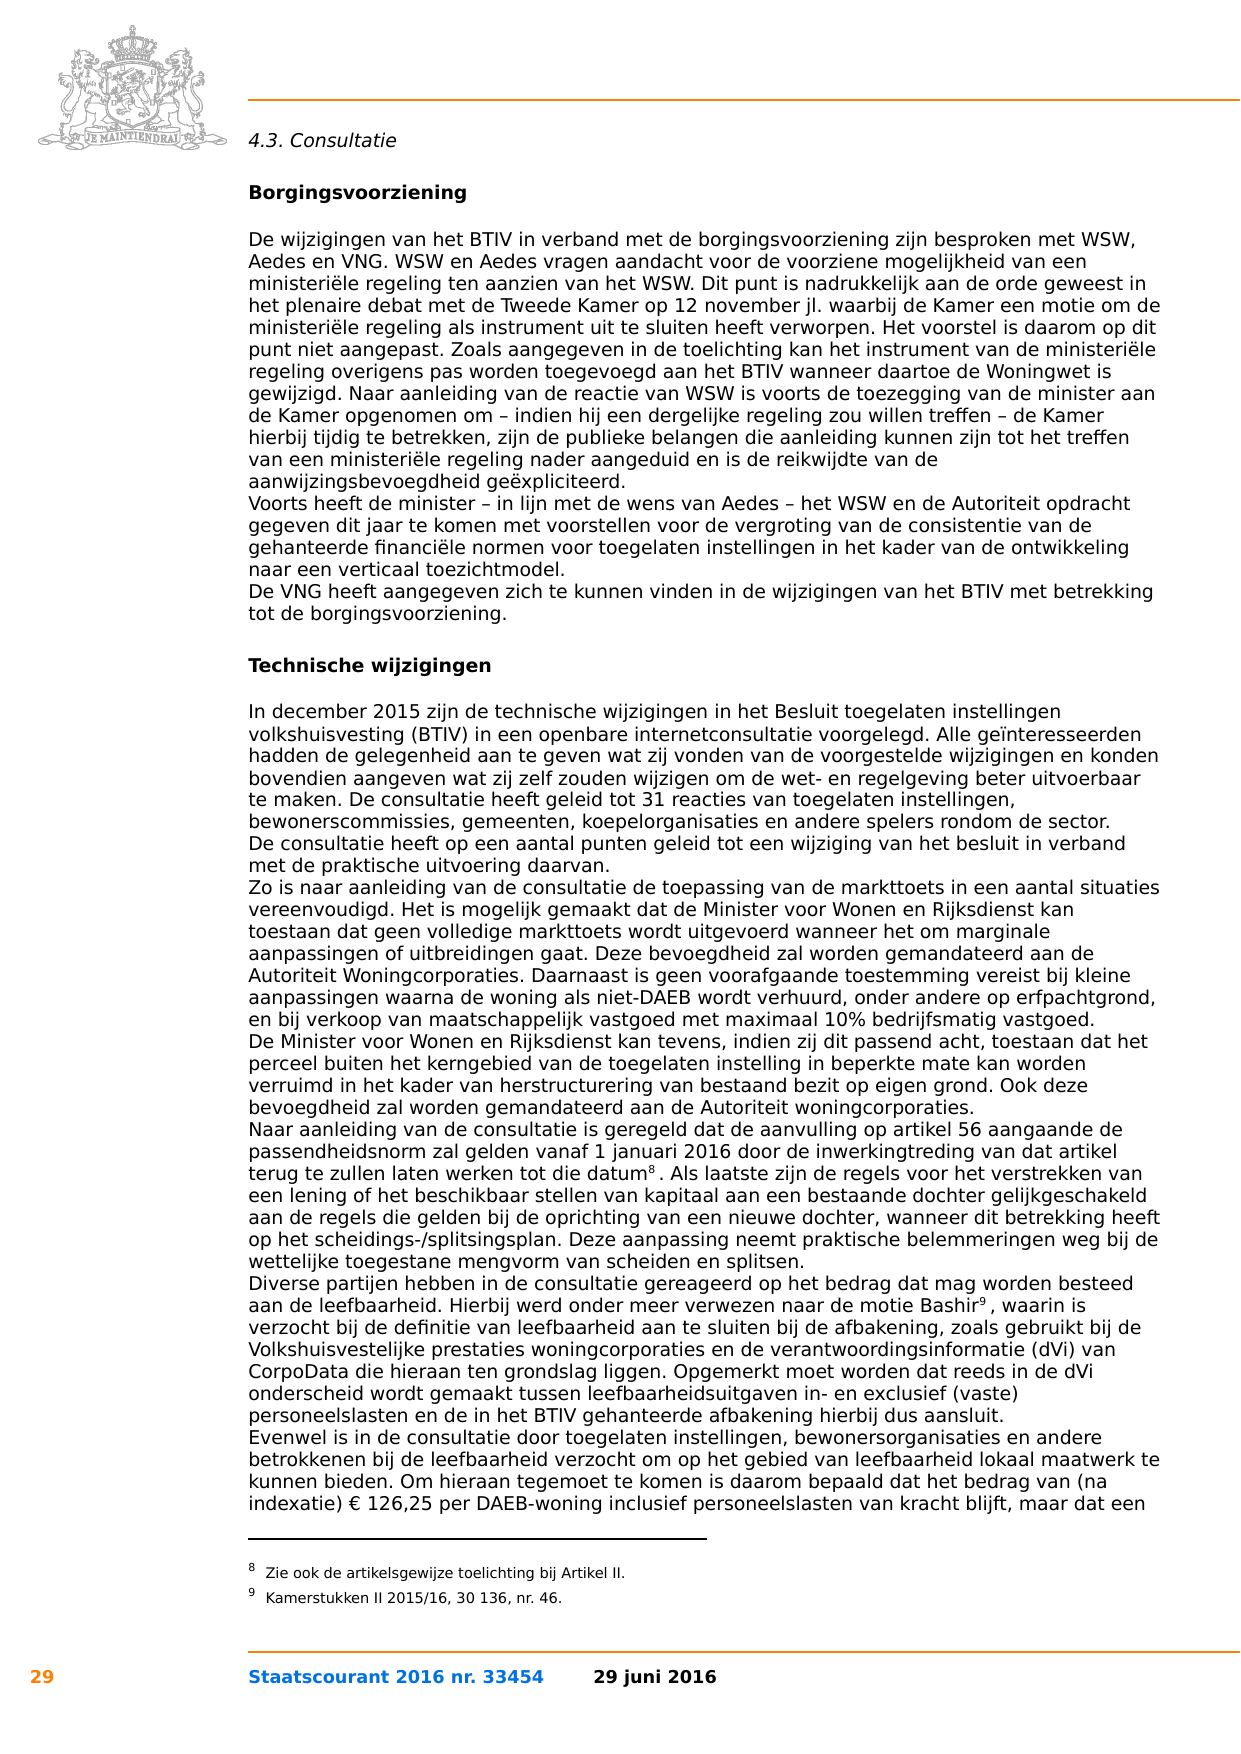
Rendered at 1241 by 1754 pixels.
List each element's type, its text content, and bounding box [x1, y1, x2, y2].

text De wijzigingen van het BTIV in verband met de borgingsvoorziening zijn besproken met WSW, Aedes en VNG. WSW en Aedes vragen aandacht voor de voorziene mogelijkheid van een ministeriële regeling ten aanzien van het WSW. Dit punt is nadrukkelijk aan de orde geweest in het plenaire debat met de Tweede Kamer op 12 november jl. waarbij de Kamer een motie om de ministeriële regeling als instrument uit te sluiten heeft verworpen. Het voorstel is daarom op dit punt niet aangepast. Zoals aangegeven in de toelichting kan het instrument van de ministeriële regeling overigens pas worden toegevoegd aan het BTIV wanneer daartoe de Woningwet is gewijzigd. Naar aanleiding van de reactie van WSW is voorts de toezegging van de minister aan de Kamer opgenomen om – indien hij een dergelijke regeling zou willen treffen – de Kamer hierbij tijdig te betrekken, zijn de publieke belangen die aanleiding kunnen zijn tot het treffen van een ministeriële regeling nader aangeduid en is de reikwijdte van de aanwijzingsbevoegdheid geëxpliciteerd. [248, 229, 1163, 493]
picture [38, 25, 227, 150]
text De Minister voor Wonen en Rijksdienst kan tevens, indien zij dit passend acht, toestaan dat het perceel buiten het kerngebied van de toegelaten instelling in beperkte mate kan worden verruimd in het kader van herstructurering van bestaand bezit op eigen grond. Ook deze bevoegdheid zal worden gemandateerd aan de Autoriteit woningcorporaties. [248, 1031, 1163, 1119]
text De consultatie heeft op een aantal punten geleid tot een wijziging van het besluit in verband met de praktische uitvoering daarvan. [248, 833, 1163, 877]
subtitle Borgingsvoorziening [248, 182, 1163, 204]
text Zo is naar aanleiding van de consultatie de toepassing van de markttoets in een aantal situaties vereenvoudigd. Het is mogelijk gemaakt dat de Minister voor Wonen en Rijksdienst kan toestaan dat geen volledige markttoets wordt uitgevoerd wanneer het om marginale aanpassingen of uitbreidingen gaat. Deze bevoegdheid zal worden gemandateerd aan de Autoriteit Woningcorporaties. Daarnaast is geen voorafgaande toestemming vereist bij kleine aanpassingen waarna de woning als niet-DAEB wordt verhuurd, onder andere op erfpachtgrond, en bij verkoop van maatschappelijk vastgoed met maximaal 10% bedrijfsmatig vastgoed. [248, 877, 1163, 1031]
text Kamerstukken II 2015/16, 30 136, nr. 46. [248, 1586, 1163, 1608]
text Voorts heeft de minister – in lijn met de wens van Aedes – het WSW en de Autoriteit opdracht gegeven dit jaar te komen met voorstellen voor de vergroting van de consistentie van de gehanteerde financiële normen voor toegelaten instellingen in het kader van de ontwikkeling naar een verticaal toezichtmodel. [248, 493, 1163, 581]
text Naar aanleiding van de consultatie is geregeld dat de aanvulling op artikel 56 aangaande de passendheidsnorm zal gelden vanaf 1 januari 2016 door de inwerkingtreding van dat artikel terug te zullen laten werken tot die datum. Als laatste zijn de regels voor het verstrekken van een lening of het beschikbaar stellen van kapitaal aan een bestaande dochter gelijkgeschakeld aan de regels die gelden bij de oprichting van een nieuwe dochter, wanneer dit betrekking heeft op het scheidings-/splitsingsplan. Deze aanpassing neemt praktische belemmeringen weg bij de wettelijke toegestane mengvorm van scheiden en splitsen. [248, 1119, 1163, 1273]
subtitle 4.3. Consultatie [248, 130, 1163, 152]
text Diverse partijen hebben in de consultatie gereageerd op het bedrag dat mag worden besteed aan de leefbaarheid. Hierbij werd onder meer verwezen naar de motie Bashir, waarin is verzocht bij de definitie van leefbaarheid aan te sluiten bij de afbakening, zoals gebruikt bij de Volkshuisvestelijke prestaties woningcorporaties en de verantwoordingsinformatie (dVi) van CorpoData die hieraan ten grondslag liggen. Opgemerkt moet worden dat reeds in de dVi onderscheid wordt gemaakt tussen leefbaarheidsuitgaven in- en exclusief (vaste) personeelslasten en de in het BTIV gehanteerde afbakening hierbij dus aansluit. [248, 1273, 1163, 1427]
text Zie ook de artikelsgewijze toelichting bij Artikel II. [248, 1561, 1163, 1583]
text Evenwel is in de consultatie door toegelaten instellingen, bewonersorganisaties en andere betrokkenen bij de leefbaarheid verzocht om op het gebied van leefbaarheid lokaal maatwerk te kunnen bieden. Om hieraan tegemoet te komen is daarom bepaald dat het bedrag van (na indexatie) € 126,25 per DAEB-woning inclusief personeelslasten van kracht blijft, maar dat een [248, 1427, 1163, 1515]
subtitle Technische wijzigingen [248, 654, 1163, 676]
text De VNG heeft aangegeven zich te kunnen vinden in de wijzigingen van het BTIV met betrekking tot de borgingsvoorziening. [248, 581, 1163, 624]
text In december 2015 zijn de technische wijzigingen in het Besluit toegelaten instellingen volkshuisvesting (BTIV) in een openbare internetconsultatie voorgelegd. Alle geïnteresseerden hadden de gelegenheid aan te geven wat zij vonden van de voorgestelde wijzigingen en konden bovendien aangeven wat zij zelf zouden wijzigen om de wet- en regelgeving beter uitvoerbaar te maken. De consultatie heeft geleid tot 31 reacties van toegelaten instellingen, bewonerscommissies, gemeenten, koepelorganisaties en andere spelers rondom de sector. [248, 701, 1163, 833]
